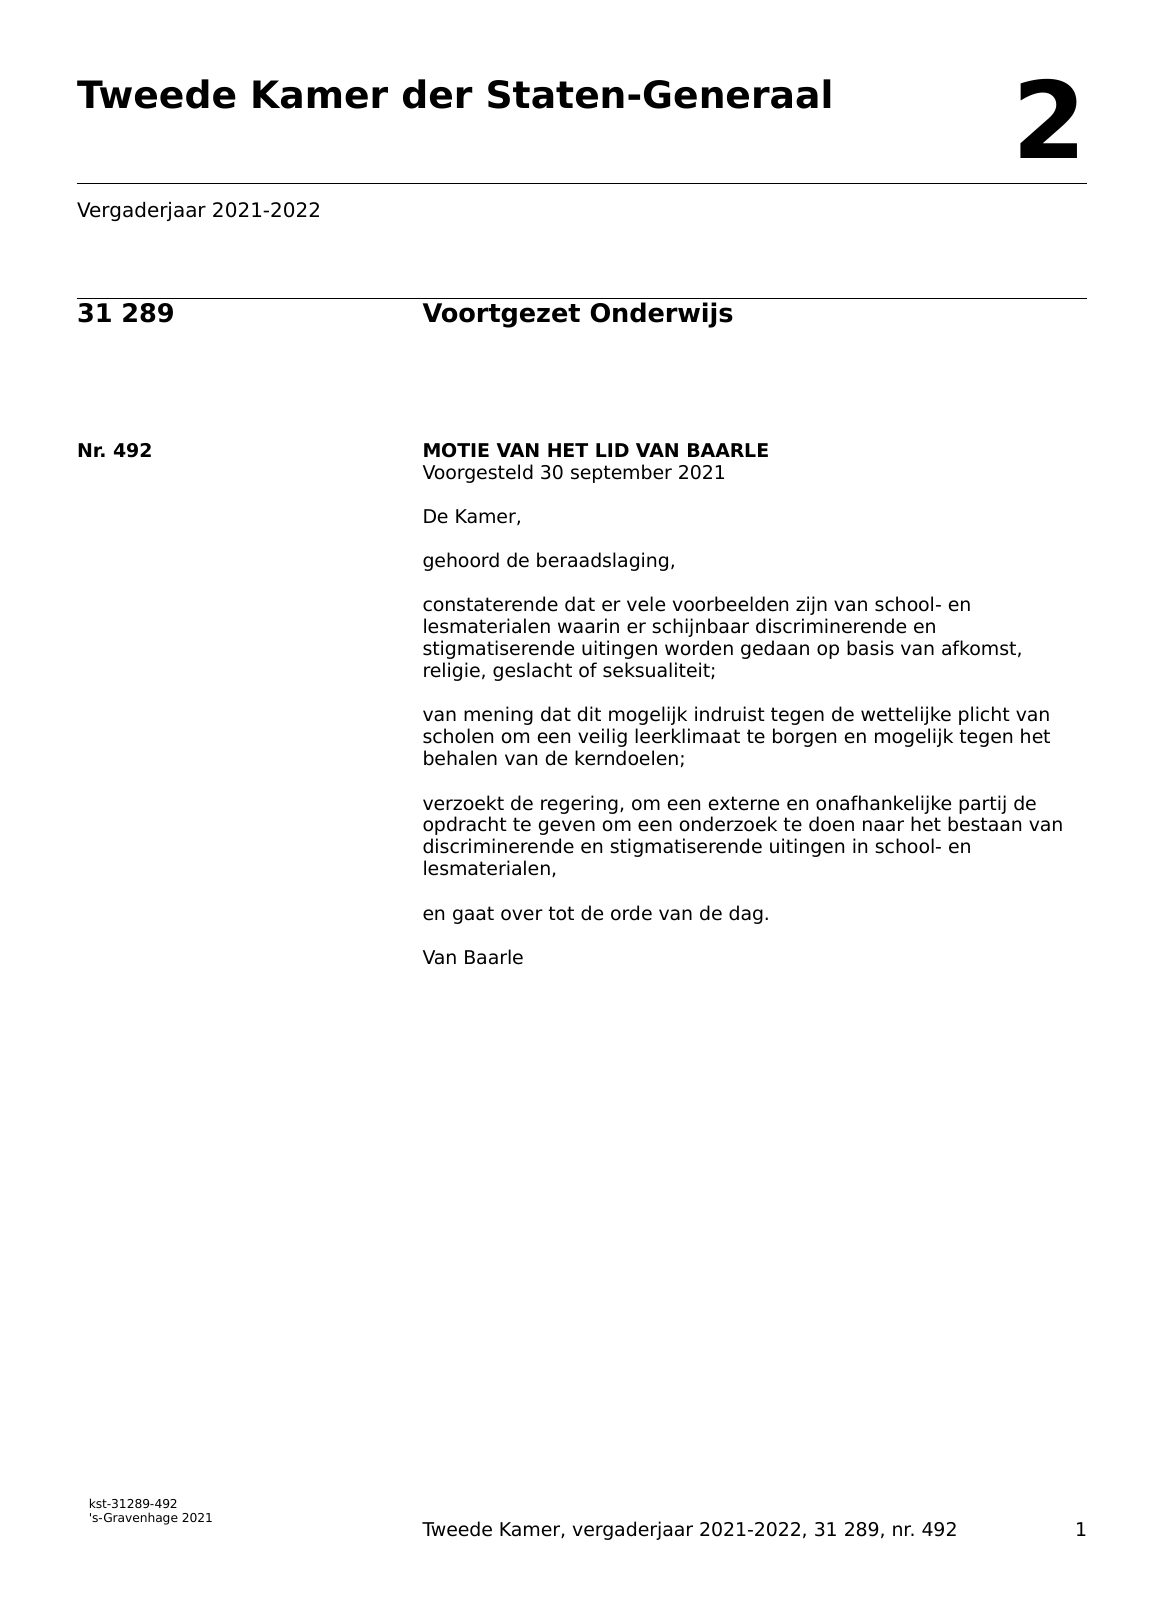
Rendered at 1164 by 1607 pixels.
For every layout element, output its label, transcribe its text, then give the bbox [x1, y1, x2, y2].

text verzoekt de regering, om een externe en onafhankelijke partij de opdracht te geven om een onderzoek te doen naar het bestaan van discriminerende en stigmatiserende uitingen in school- en lesmaterialen, [422, 792, 1087, 880]
text gehoord de beraadslaging, [422, 550, 1087, 572]
subtitle 31 289 Voortgezet Onderwijs [77, 299, 1087, 329]
text De Kamer, [422, 506, 1087, 528]
text Van Baarle [422, 947, 1087, 969]
text en gaat over tot de orde van de dag. [422, 902, 1087, 924]
table_header Tweede Kamer der Staten-Generaal [77, 59, 886, 183]
table_cell Vergaderjaar 2021-2022 [77, 184, 1087, 298]
text 's-Gravenhage 2021 [88, 1511, 323, 1525]
text Voorgesteld 30 september 2021 [422, 462, 1087, 484]
table_header 2 [886, 59, 1087, 183]
text van mening dat dit mogelijk indruist tegen de wettelijke plicht van scholen om een veilig leerklimaat te borgen en mogelijk tegen het behalen van de kerndoelen; [422, 704, 1087, 770]
text kst-31289-492 [88, 1497, 323, 1511]
subtitle Nr. 492 MOTIE VAN HET LID VAN BAARLE [77, 440, 1087, 462]
text constaterende dat er vele voorbeelden zijn van school- en lesmaterialen waarin er schijnbaar discriminerende en stigmatiserende uitingen worden gedaan op basis van afkomst, religie, geslacht of seksualiteit; [422, 594, 1087, 682]
